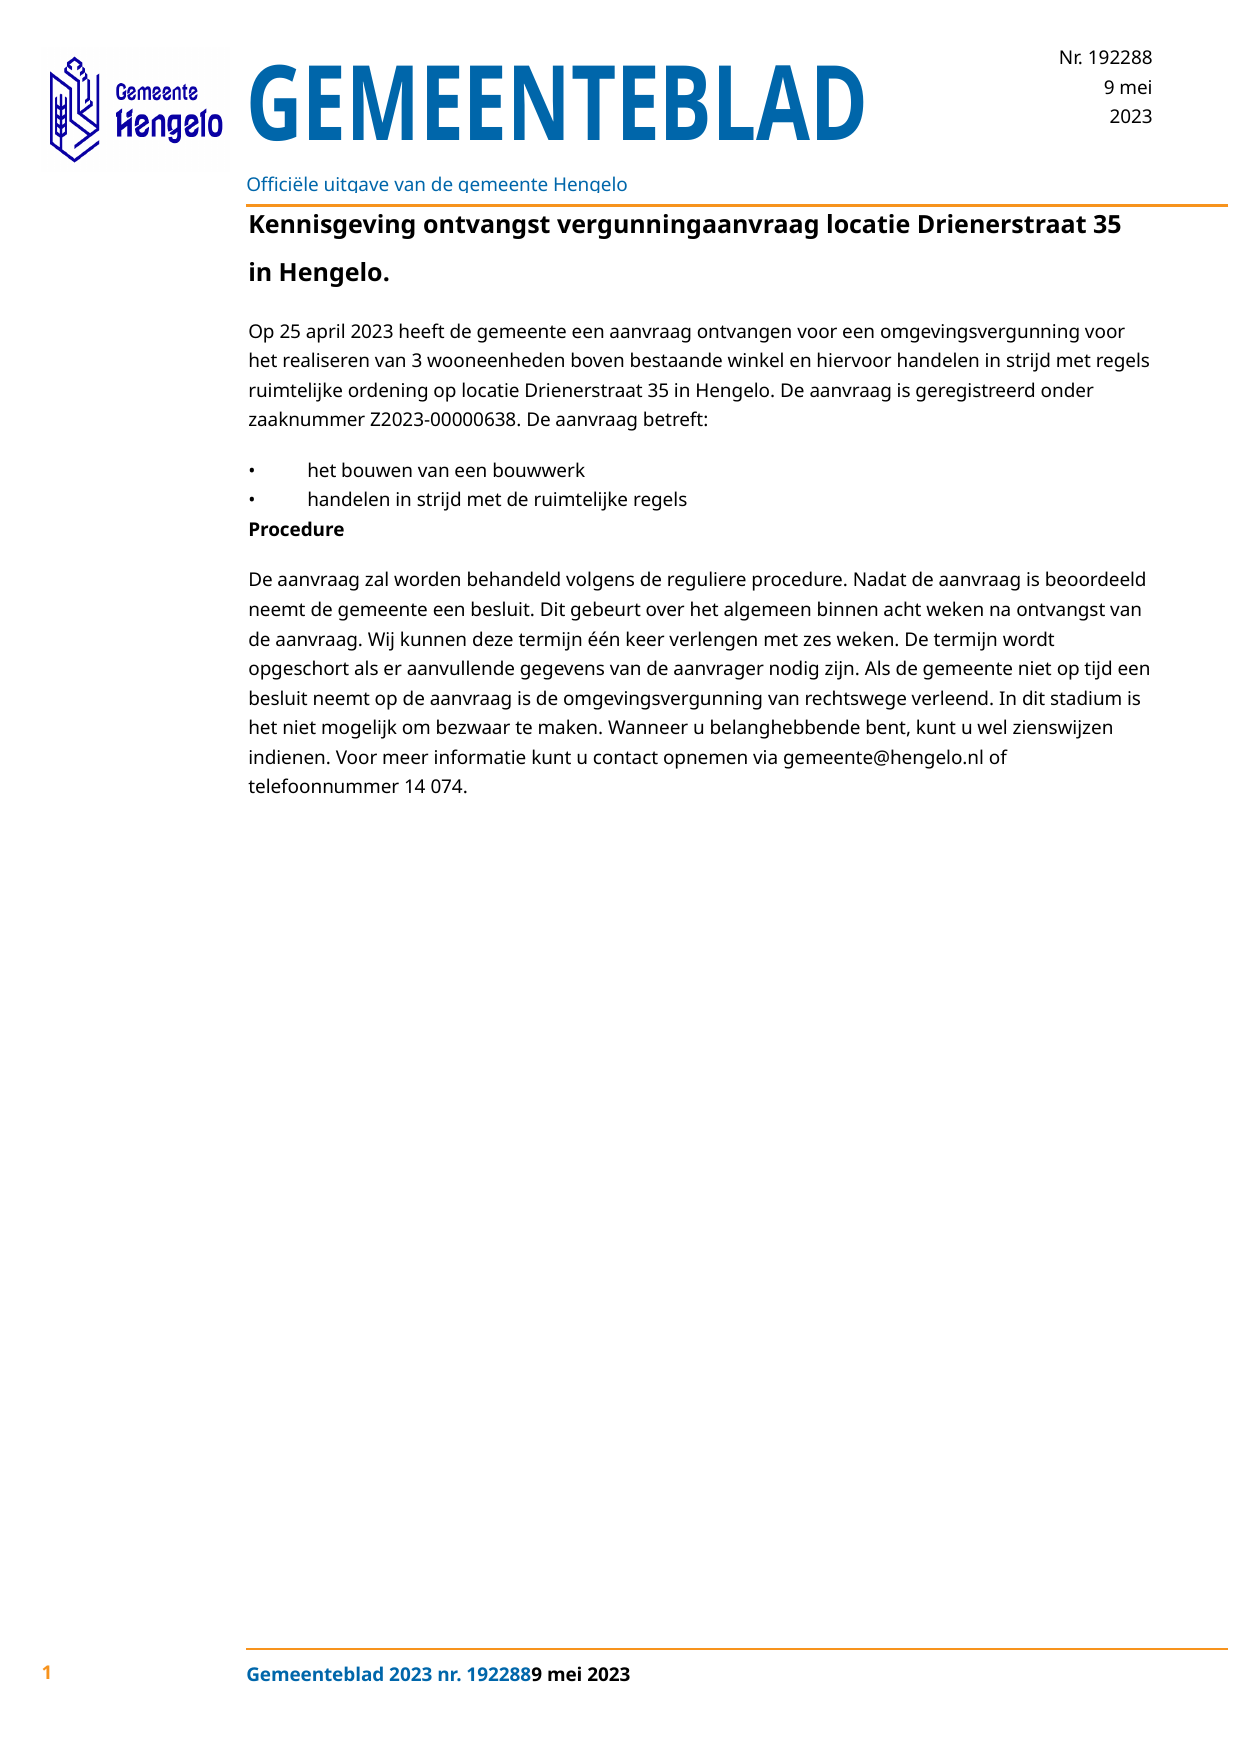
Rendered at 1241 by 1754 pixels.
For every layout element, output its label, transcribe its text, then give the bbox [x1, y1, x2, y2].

text De aanvraag zal worden behandeld volgens de reguliere procedure. Nadat de aanvraag is beoordeeld neemt de gemeente een besluit. Dit gebeurt over het algemeen binnen acht weken na ontvangst van de aanvraag. Wij kunnen deze termijn één keer verlengen met zes weken. De termijn wordt opgeschort als er aanvullende gegevens van de aanvrager nodig zijn. Als de gemeente niet op tijd een besluit neemt op de aanvraag is de omgevingsvergunning van rechtswege verleend. In dit stadium is het niet mogelijk om bezwaar te maken. Wanneer u belanghebbende bent, kunt u wel zienswijzen indienen. Voor meer informatie kunt u contact opnemen via gemeente@hengelo.nl of telefoonnummer 14 074. [248, 567, 1152, 799]
text Procedure [248, 516, 1152, 542]
picture [41, 47, 231, 172]
list het bouwen van een bouwwerk [248, 457, 1152, 483]
text Kennisgeving ontvangst vergunningaanvraag locatie Drienerstraat 35 in Hengelo. [248, 207, 1152, 288]
list handelen in strijd met de ruimtelijke regels [248, 487, 1152, 512]
text Op 25 april 2023 heeft de gemeente een aanvraag ontvangen voor een omgevingsvergunning voor het realiseren van 3 wooneenheden boven bestaande winkel en hiervoor handelen in strijd met regels ruimtelijke ordening op locatie Drienerstraat 35 in Hengelo. De aanvraag is geregistreerd onder zaaknummer Z2023-00000638. De aanvraag betreft: [248, 318, 1152, 432]
